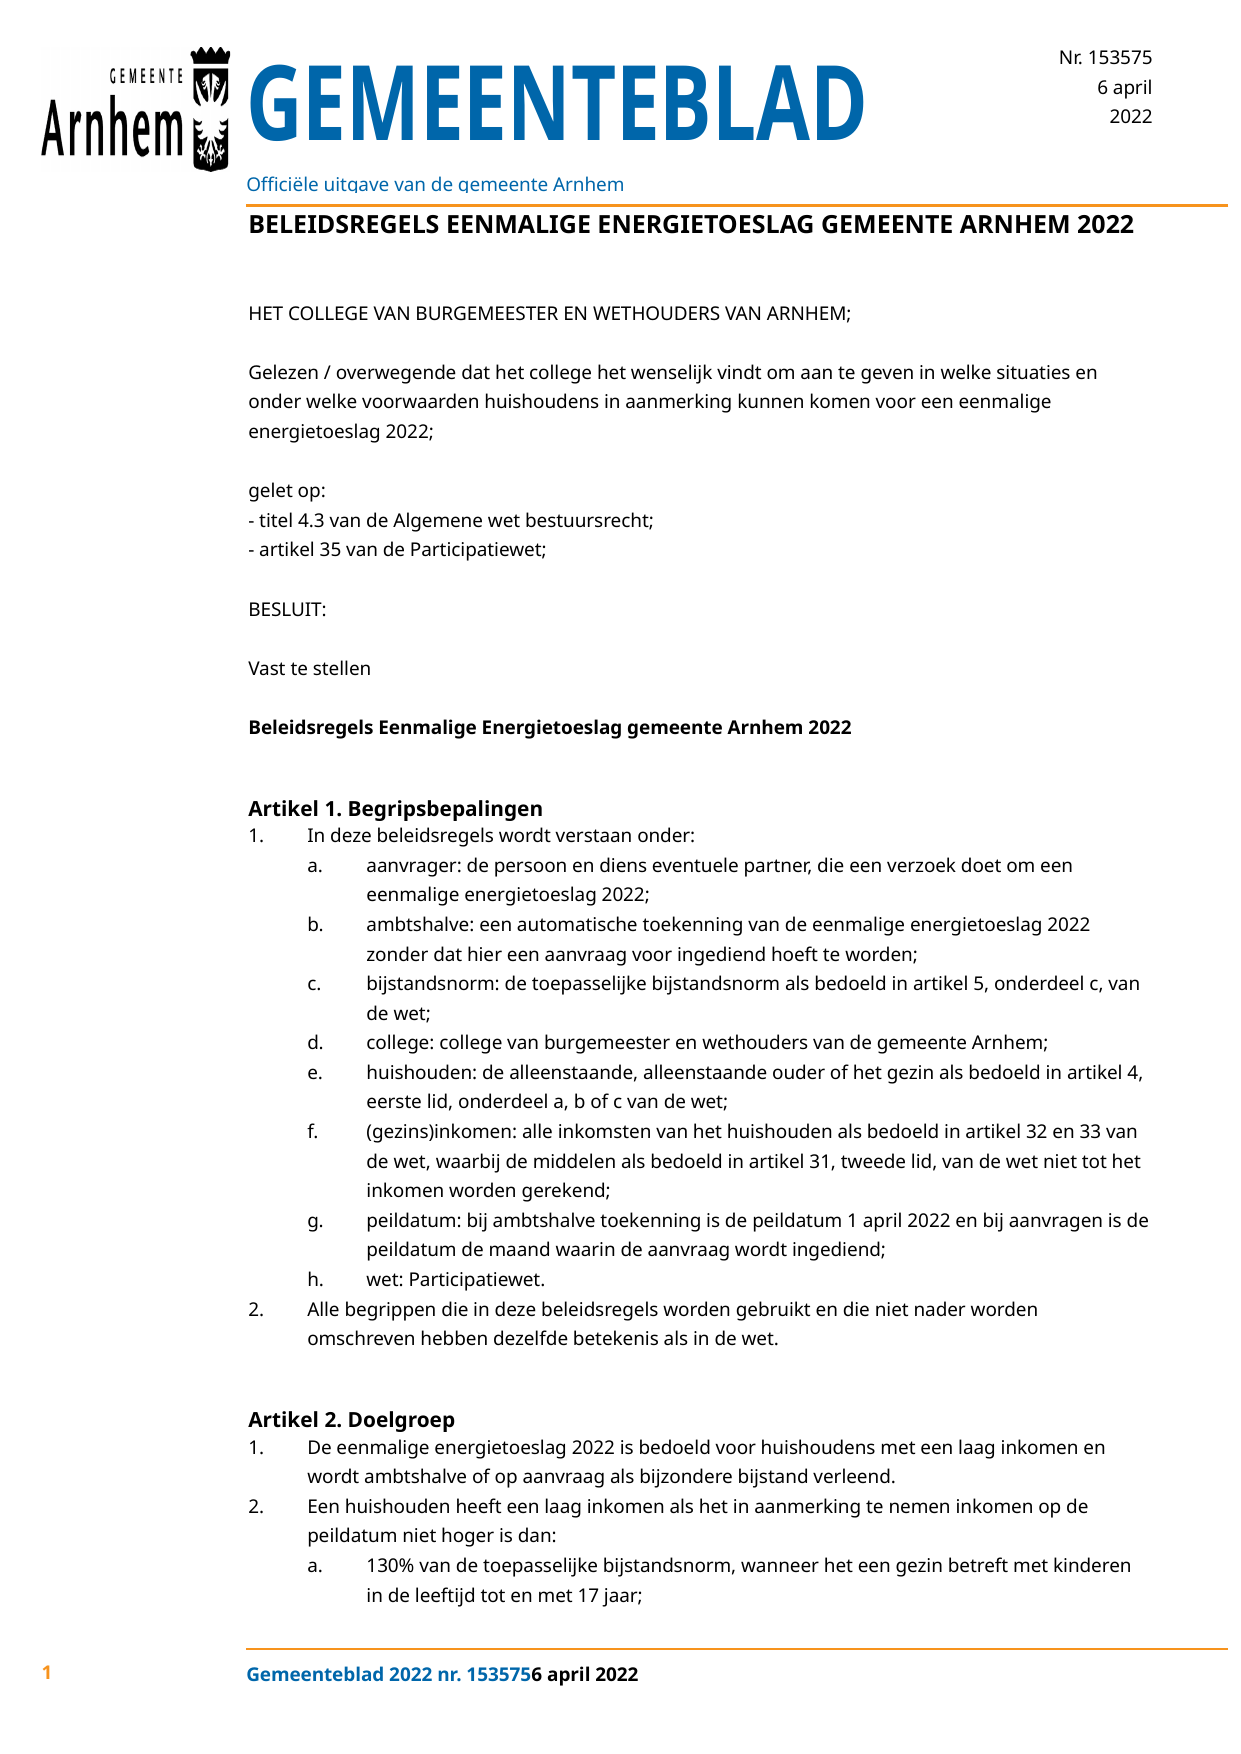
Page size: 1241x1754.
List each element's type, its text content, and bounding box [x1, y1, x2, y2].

list huishouden: de alleenstaande, alleenstaande ouder of het gezin als bedoeld in artikel 4, eerste lid, onderdeel a, b of c van de wet; [307, 1059, 1152, 1114]
list Een huishouden heeft een laag inkomen als het in aanmerking te nemen inkomen op de peildatum niet hoger is dan: [248, 1493, 1152, 1548]
text BELEIDSREGELS EENMALIGE ENERGIETOESLAG GEMEENTE ARNHEM 2022 [248, 207, 1152, 241]
text Artikel 1. Begripsbepalingen [248, 794, 1152, 822]
text Beleidsregels Eenmalige Energietoeslag gemeente Arnhem 2022 [248, 714, 1152, 740]
text Artikel 2. Doelgroep [248, 1405, 1152, 1434]
text - artikel 35 van de Participatiewet; [248, 537, 1152, 562]
text gelet op: [248, 477, 1152, 503]
text - titel 4.3 van de Algemene wet bestuursrecht; [248, 507, 1152, 533]
list peildatum: bij ambtshalve toekenning is de peildatum 1 april 2022 en bij aanvragen is de peildatum de maand waarin de aanvraag wordt ingediend; [307, 1207, 1152, 1262]
list De eenmalige energietoeslag 2022 is bedoeld voor huishoudens met een laag inkomen en wordt ambtshalve of op aanvraag als bijzondere bijstand verleend. [248, 1434, 1152, 1489]
list In deze beleidsregels wordt verstaan onder: [248, 822, 1152, 848]
list college: college van burgemeester en wethouders van de gemeente Arnhem; [307, 1029, 1152, 1055]
list (gezins)inkomen: alle inkomsten van het huishouden als bedoeld in artikel 32 en 33 van de wet, waarbij de middelen als bedoeld in artikel 31, tweede lid, van de wet niet tot het inkomen worden gerekend; [307, 1118, 1152, 1203]
text BESLUIT: [248, 596, 1152, 621]
text Vast te stellen [248, 655, 1152, 681]
list wet: Participatiewet. [307, 1266, 1152, 1292]
list aanvrager: de persoon en diens eventuele partner, die een verzoek doet om een eenmalige energietoeslag 2022; [307, 852, 1152, 907]
picture [41, 47, 231, 172]
text HET COLLEGE VAN BURGEMEESTER EN WETHOUDERS VAN ARNHEM; [248, 300, 1152, 326]
list bijstandsnorm: de toepasselijke bijstandsnorm als bedoeld in artikel 5, onderdeel c, van de wet; [307, 970, 1152, 1026]
list ambtshalve: een automatische toekenning van de eenmalige energietoeslag 2022 zonder dat hier een aanvraag voor ingediend hoeft te worden; [307, 911, 1152, 967]
text Gelezen / overwegende dat het college het wenselijk vindt om aan te geven in welke situaties en onder welke voorwaarden huishoudens in aanmerking kunnen komen voor een eenmalige energietoeslag 2022; [248, 359, 1152, 444]
list Alle begrippen die in deze beleidsregels worden gebruikt en die niet nader worden omschreven hebben dezelfde betekenis als in de wet. [248, 1296, 1152, 1351]
list 130% van de toepasselijke bijstandsnorm, wanneer het een gezin betreft met kinderen in de leeftijd tot en met 17 jaar; [307, 1552, 1152, 1607]
